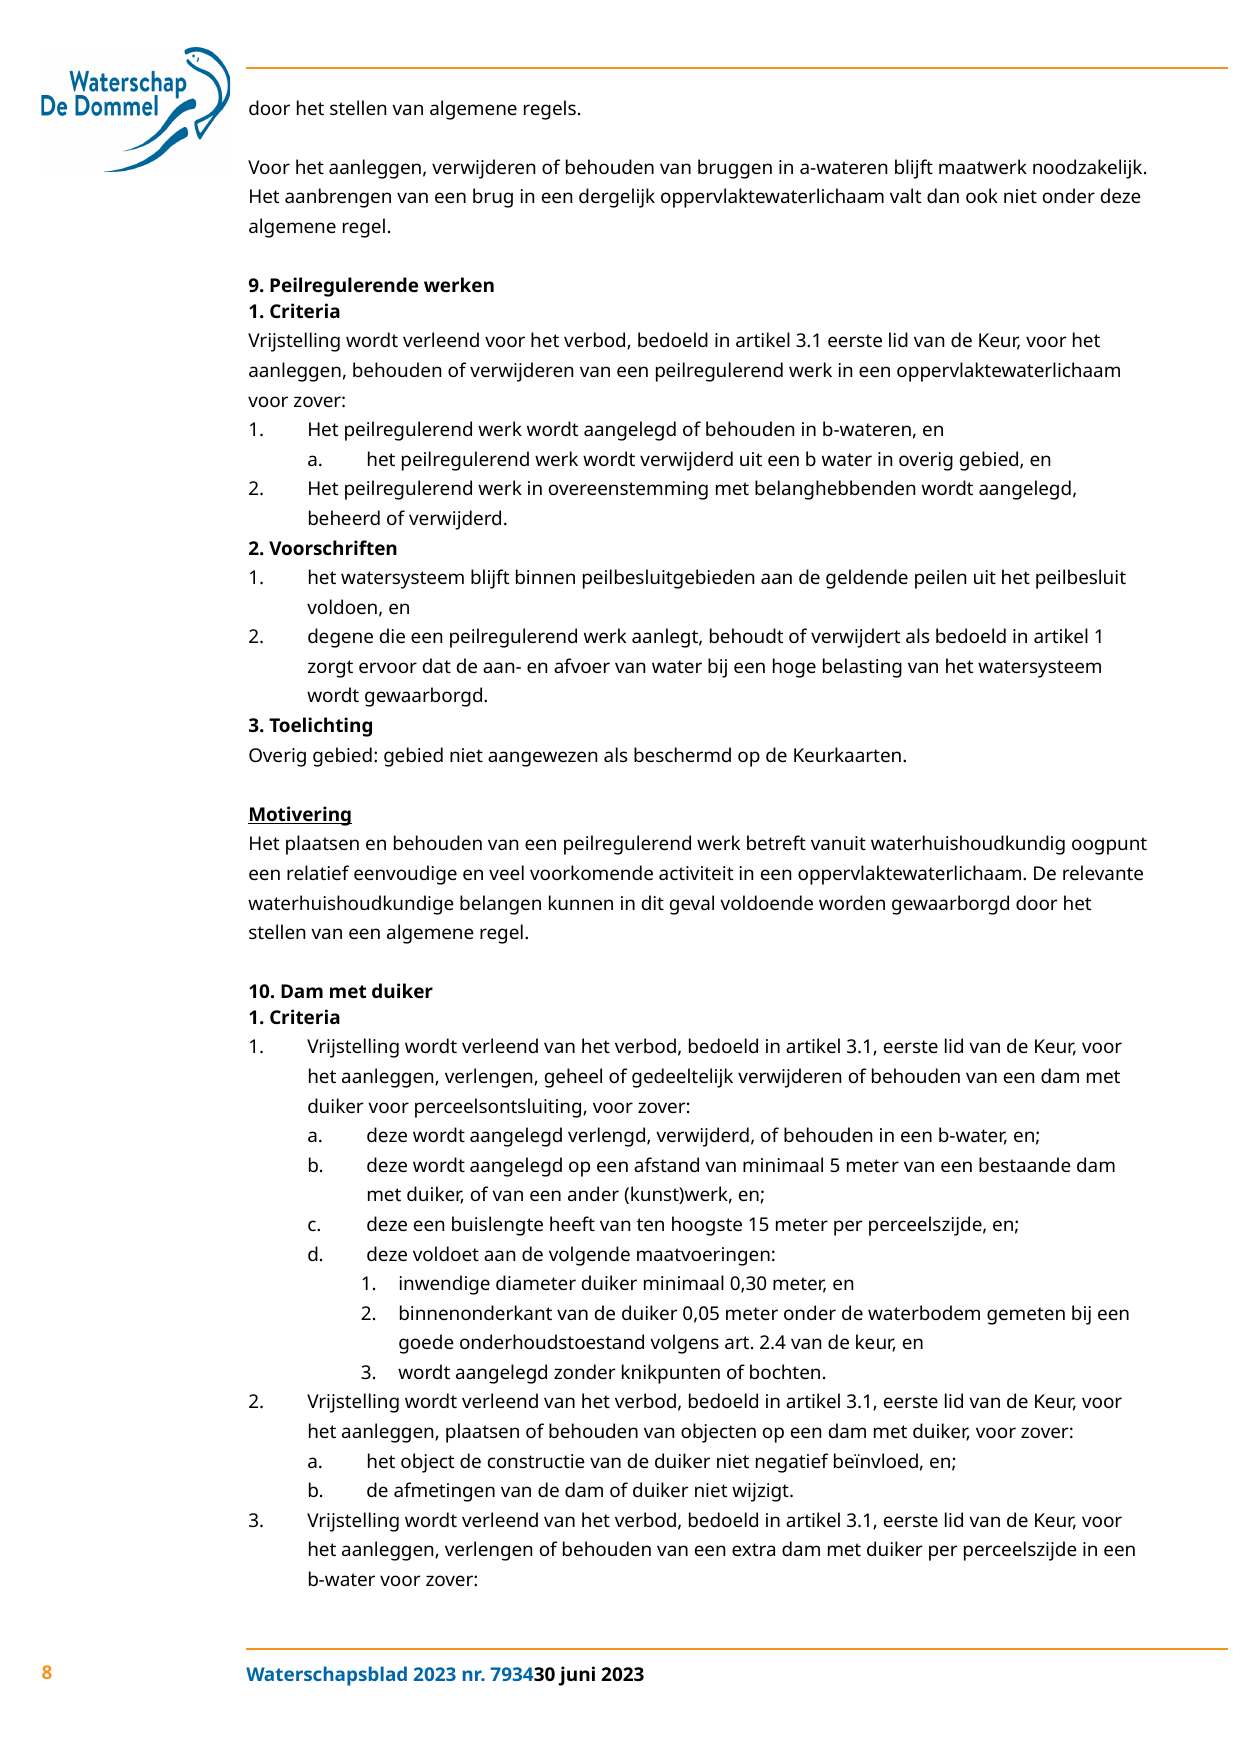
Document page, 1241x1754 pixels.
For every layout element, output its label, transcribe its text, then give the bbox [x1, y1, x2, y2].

text Motivering [248, 801, 1152, 827]
list Vrijstelling wordt verleend van het verbod, bedoeld in artikel 3.1, eerste lid van de Keur, voor het aanleggen, verlengen, geheel of gedeeltelijk verwijderen of behouden van een dam met duiker voor perceelsontsluiting, voor zover: [248, 1034, 1152, 1119]
picture [198, 118, 210, 131]
list deze een buislengte heeft van ten hoogste 15 meter per perceelszijde, en; [307, 1211, 1152, 1237]
list degene die een peilregulerend werk aanlegt, behoudt of verwijdert als bedoeld in artikel 1 zorgt ervoor dat de aan- en afvoer van water bij een hoge belasting van het watersysteem wordt gewaarborgd. [248, 623, 1152, 708]
list het watersysteem blijft binnen peilbesluitgebieden aan de geldende peilen uit het peilbesluit voldoen, en [248, 564, 1152, 619]
list deze wordt aangelegd verlengd, verwijderd, of behouden in een b-water, en; [307, 1122, 1152, 1148]
list Vrijstelling wordt verleend van het verbod, bedoeld in artikel 3.1, eerste lid van de Keur, voor het aanleggen, plaatsen of behouden van objecten op een dam met duiker, voor zover: [248, 1389, 1152, 1444]
text Voor het aanleggen, verwijderen of behouden van bruggen in a-wateren blijft maatwerk noodzakelijk. Het aanbrengen van een brug in een dergelijk oppervlaktewaterlichaam valt dan ook niet onder deze algemene regel. [248, 154, 1152, 239]
list het object de constructie van de duiker niet negatief beïnvloed, en; [307, 1448, 1152, 1474]
text 9. Peilregulerende werken [248, 272, 1152, 298]
list deze wordt aangelegd op een afstand van minimaal 5 meter van een bestaande dam met duiker, of van een ander (kunst)werk, en; [307, 1152, 1152, 1207]
text 1. Criteria [248, 1004, 1152, 1030]
list de afmetingen van de dam of duiker niet wijzigt. [307, 1477, 1152, 1503]
list Vrijstelling wordt verleend van het verbod, bedoeld in artikel 3.1, eerste lid van de Keur, voor het aanleggen, verlengen of behouden van een extra dam met duiker per perceelszijde in een b-water voor zover: [248, 1507, 1152, 1592]
text 3. Toelichting [248, 712, 1152, 738]
picture [41, 47, 231, 172]
picture [45, 99, 51, 111]
text 2. Voorschriften [248, 535, 1152, 560]
text Overig gebied: gebied niet aangewezen als beschermd op de Keurkaarten. [248, 742, 1152, 767]
list inwendige diameter duiker minimaal 0,30 meter, en [361, 1270, 1152, 1296]
list Het peilregulerend werk wordt aangelegd of behouden in b-wateren, en [248, 416, 1152, 442]
text 10. Dam met duiker [248, 978, 1152, 1004]
list wordt aangelegd zonder knikpunten of bochten. [361, 1359, 1152, 1385]
list Het peilregulerend werk in overeenstemming met belanghebbenden wordt aangelegd, beheerd of verwijderd. [248, 476, 1152, 531]
text 1. Criteria [248, 298, 1152, 324]
text Het plaatsen en behouden van een peilregulerend werk betreft vanuit waterhuishoudkundig oogpunt een relatief eenvoudige en veel voorkomende activiteit in een oppervlaktewaterlichaam. De relevante waterhuishoudkundige belangen kunnen in dit geval voldoende worden gewaarborgd door het stellen van een algemene regel. [248, 831, 1152, 945]
text Vrijstelling wordt verleend voor het verbod, bedoeld in artikel 3.1 eerste lid van de Keur, voor het aanleggen, behouden of verwijderen van een peilregulerend werk in een oppervlaktewaterlichaam voor zover: [248, 328, 1152, 412]
picture [204, 47, 231, 76]
list binnenonderkant van de duiker 0,05 meter onder de waterbodem gemeten bij een goede onderhoudstoestand volgens art. 2.4 van de keur, en [361, 1300, 1152, 1355]
list het peilregulerend werk wordt verwijderd uit een b water in overig gebied, en [307, 446, 1152, 472]
text door het stellen van algemene regels. [248, 95, 1152, 121]
list deze voldoet aan de volgende maatvoeringen: [307, 1241, 1152, 1267]
